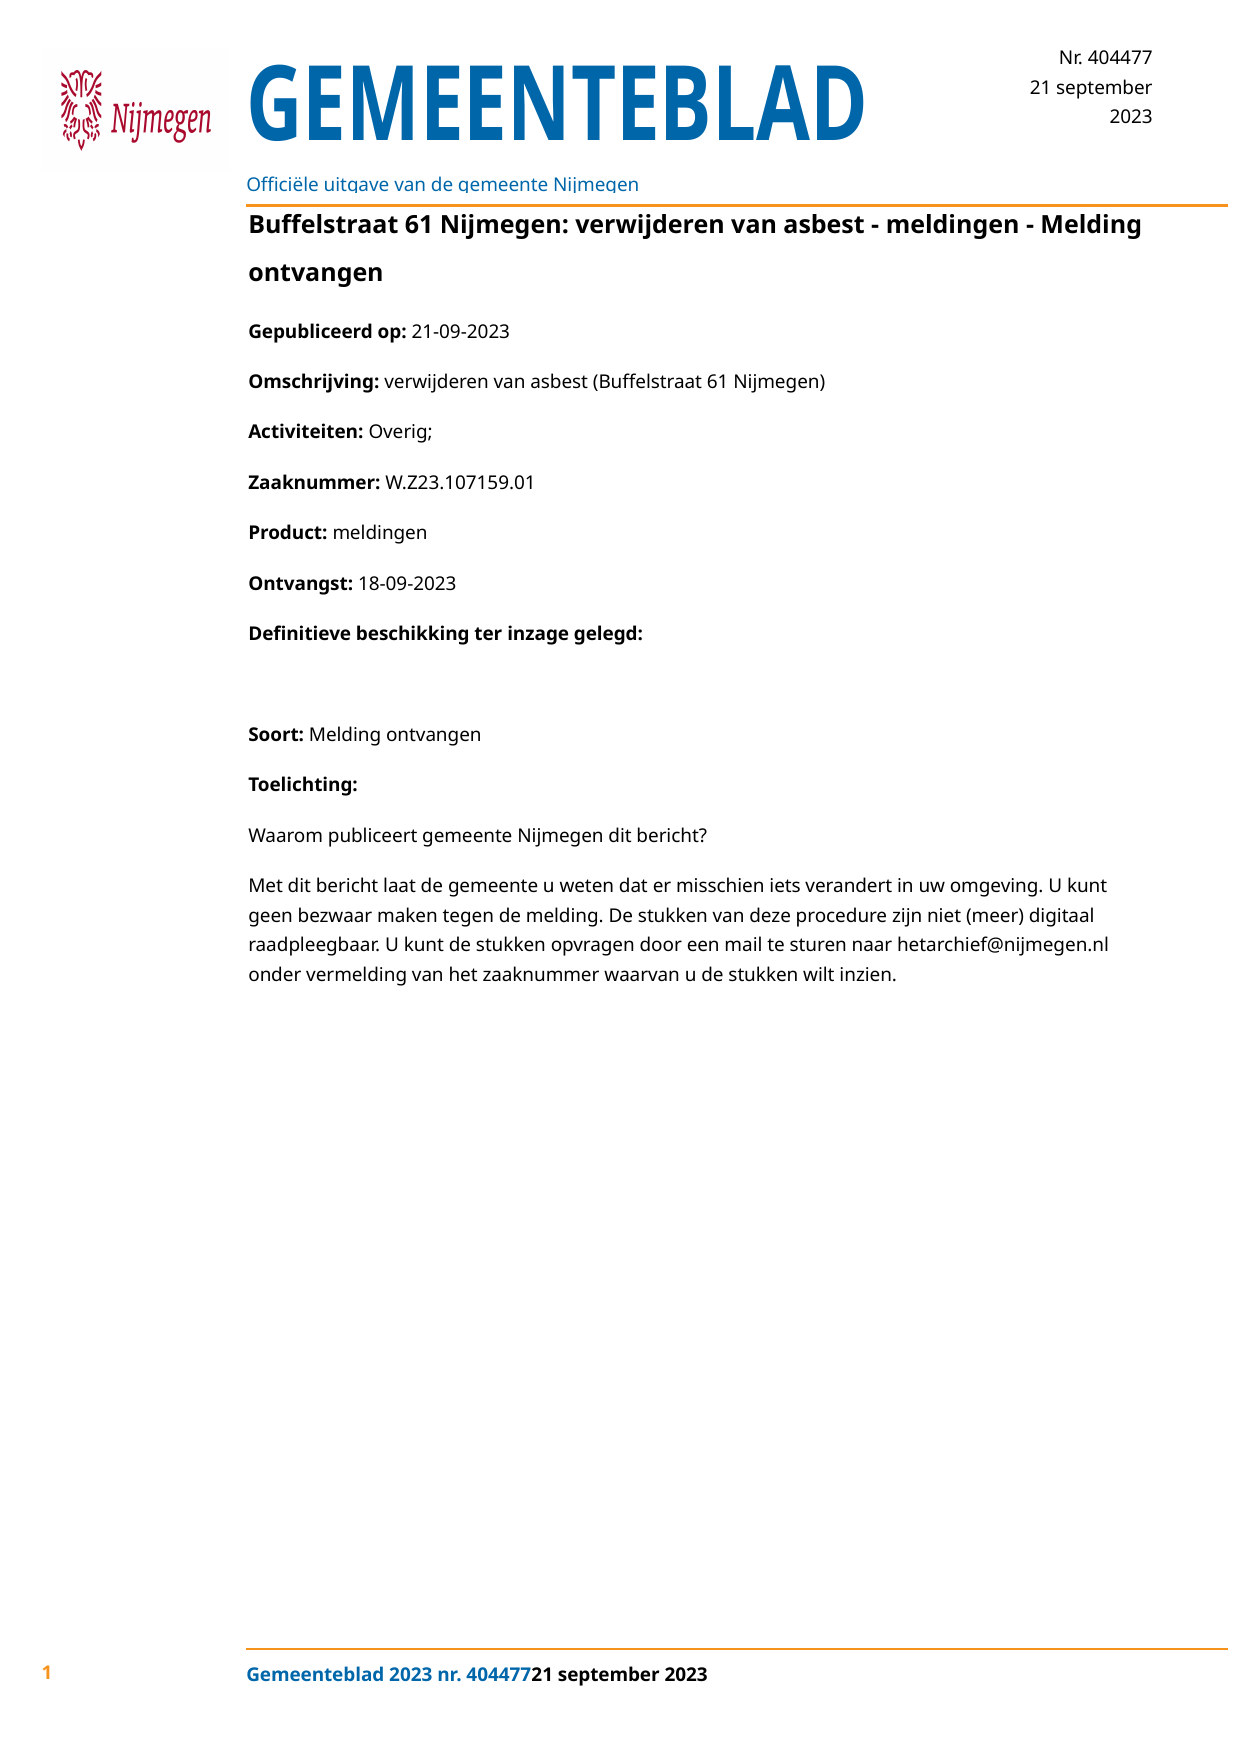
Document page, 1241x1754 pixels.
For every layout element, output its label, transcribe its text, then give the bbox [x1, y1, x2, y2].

text Product: meldingen [248, 519, 1152, 545]
text Definitieve beschikking ter inzage gelegd: [248, 620, 1152, 646]
picture [41, 47, 231, 172]
text Activiteiten: Overig; [248, 419, 1152, 444]
text Omschrijving: verwijderen van asbest (Buffelstraat 61 Nijmegen) [248, 368, 1152, 394]
text Toelichting: [248, 772, 1152, 797]
text Soort: Melding ontvangen [248, 721, 1152, 747]
text Met dit bericht laat de gemeente u weten dat er misschien iets verandert in uw omgeving. U kunt geen bezwaar maken tegen de melding. De stukken van deze procedure zijn niet (meer) digitaal raadpleegbaar. U kunt de stukken opvragen door een mail te sturen naar hetarchief@nijmegen.nl onder vermelding van het zaaknummer waarvan u de stukken wilt inzien. [248, 872, 1152, 987]
text Buffelstraat 61 Nijmegen: verwijderen van asbest - meldingen - Melding ontvangen [248, 207, 1152, 288]
text Zaaknummer: W.Z23.107159.01 [248, 469, 1152, 495]
text Gepubliceerd op: 21-09-2023 [248, 318, 1152, 344]
text Ontvangst: 18-09-2023 [248, 570, 1152, 596]
text Waarom publiceert gemeente Nijmegen dit bericht? [248, 822, 1152, 848]
